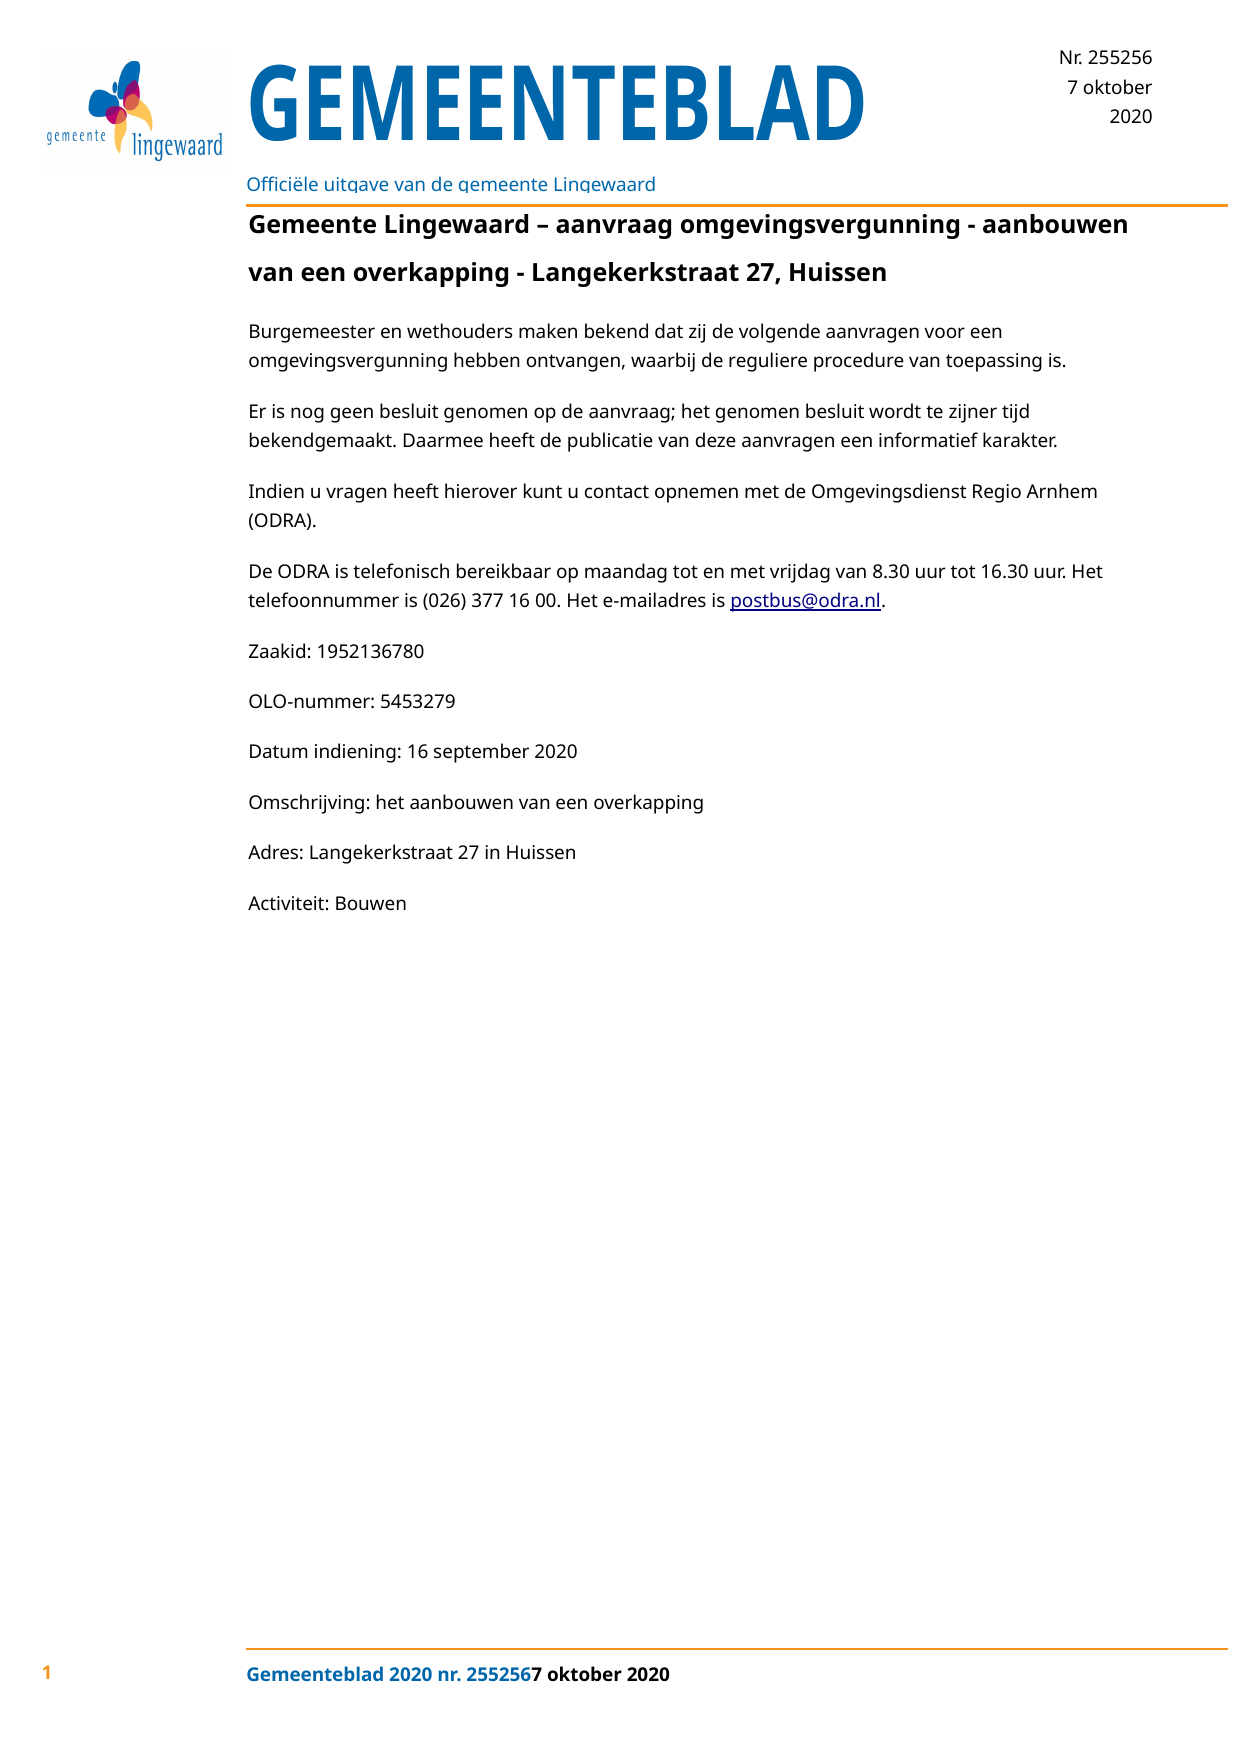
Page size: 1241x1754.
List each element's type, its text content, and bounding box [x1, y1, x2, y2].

text Activiteit: Bouwen [248, 890, 1152, 916]
picture [41, 47, 231, 172]
text Er is nog geen besluit genomen op de aanvraag; het genomen besluit wordt te zijner tijd bekendgemaakt. Daarmee heeft de publicatie van deze aanvragen een informatief karakter. [248, 398, 1152, 453]
text Gemeente Lingewaard – aanvraag omgevingsvergunning - aanbouwen van een overkapping - Langekerkstraat 27, Huissen [248, 207, 1152, 288]
text Burgemeester en wethouders maken bekend dat zij de volgende aanvragen voor een omgevingsvergunning hebben ontvangen, waarbij de reguliere procedure van toepassing is. [248, 318, 1152, 373]
text De ODRA is telefonisch bereikbaar op maandag tot en met vrijdag van 8.30 uur tot 16.30 uur. Het telefoonnummer is (026) 377 16 00. Het e-mailadres is postbus@odra.nl. [248, 558, 1152, 613]
text Datum indiening: 16 september 2020 [248, 739, 1152, 764]
text Adres: Langekerkstraat 27 in Huissen [248, 839, 1152, 865]
text Omschrijving: het aanbouwen van een overkapping [248, 789, 1152, 815]
text Indien u vragen heeft hierover kunt u contact opnemen met de Omgevingsdienst Regio Arnhem (ODRA). [248, 478, 1152, 533]
text OLO-nummer: 5453279 [248, 688, 1152, 714]
text Zaakid: 1952136780 [248, 638, 1152, 664]
